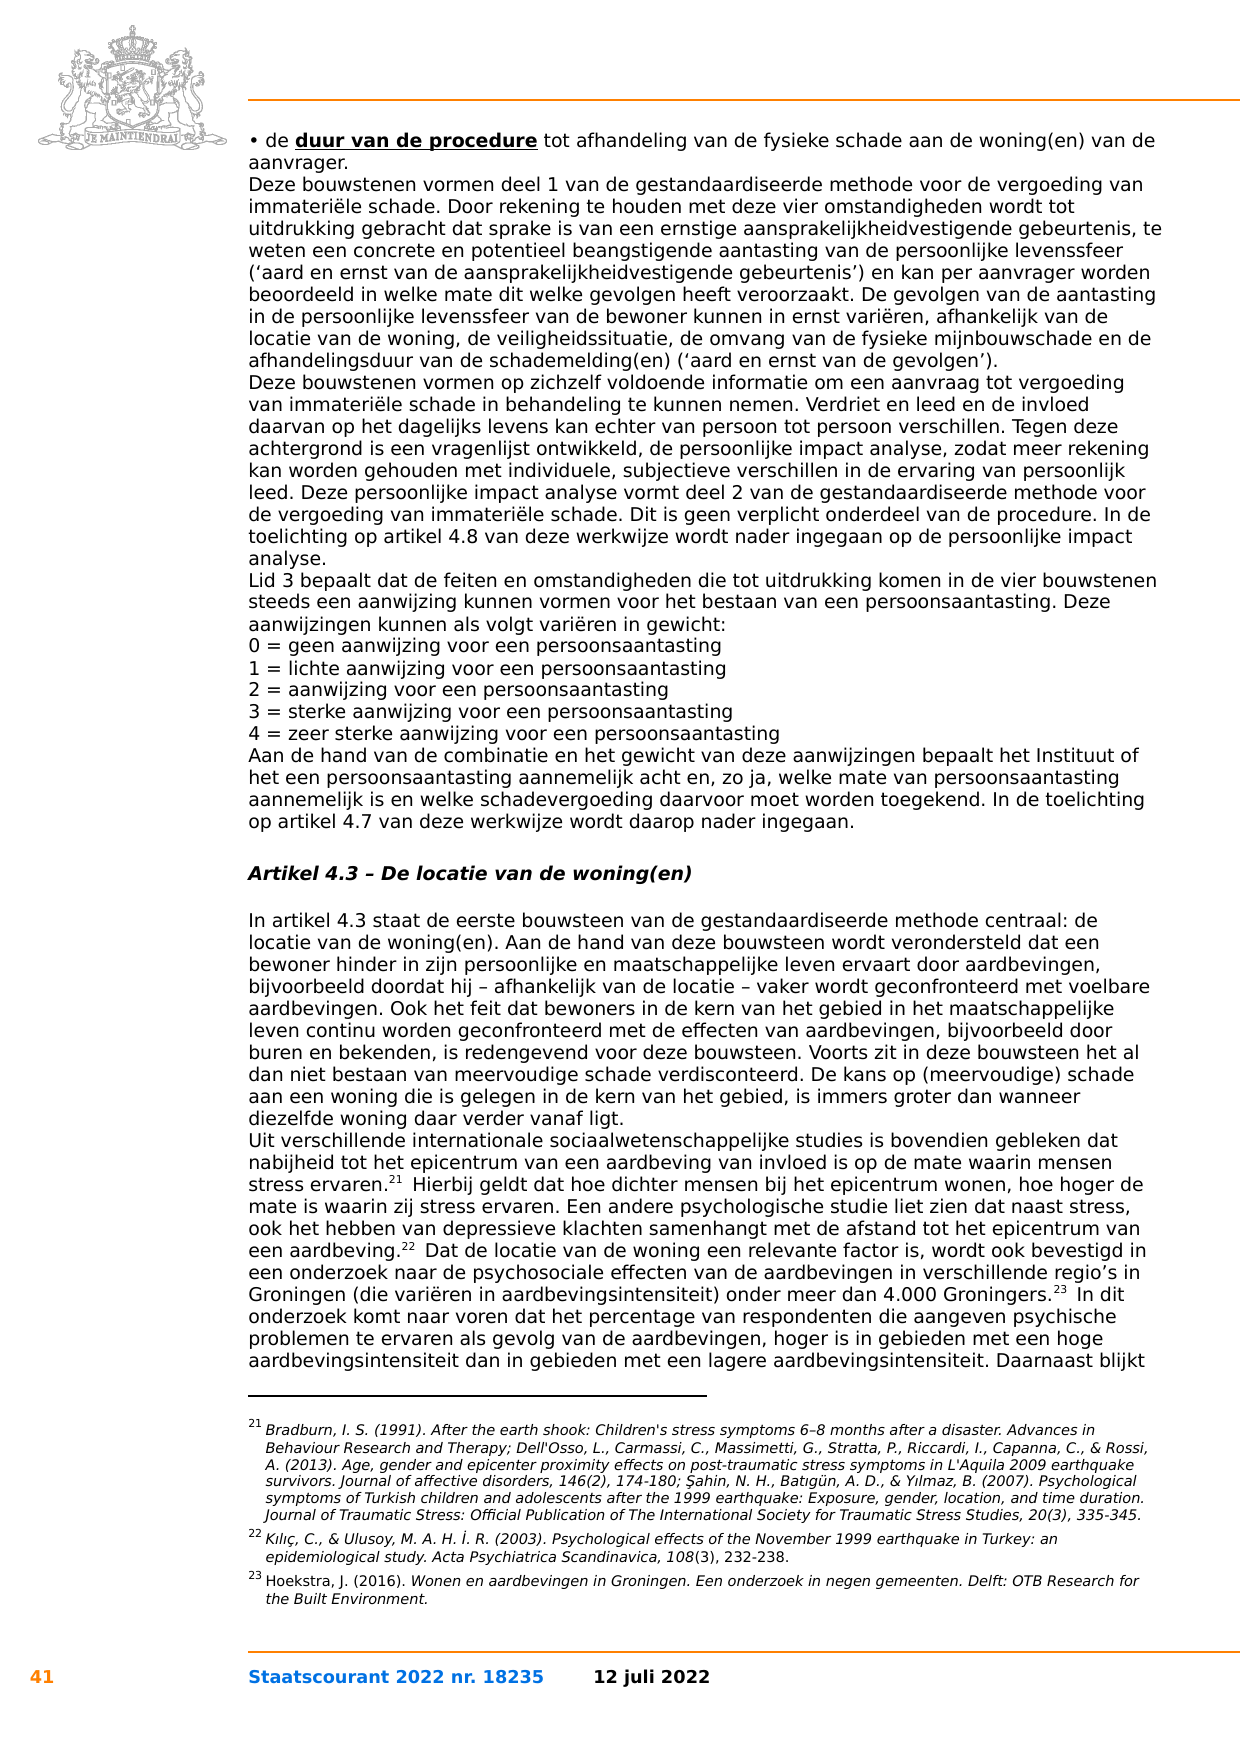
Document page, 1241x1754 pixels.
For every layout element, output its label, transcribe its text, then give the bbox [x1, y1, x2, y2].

text Lid 3 bepaalt dat de feiten en omstandigheden die tot uitdrukking komen in de vier bouwstenen steeds een aanwijzing kunnen vormen voor het bestaan van een persoonsaantasting. Deze aanwijzingen kunnen als volgt variëren in gewicht: [248, 569, 1163, 635]
text Deze bouwstenen vormen op zichzelf voldoende informatie om een aanvraag tot vergoeding van immateriële schade in behandeling te kunnen nemen. Verdriet en leed en de invloed daarvan op het dagelijks levens kan echter van persoon tot persoon verschillen. Tegen deze achtergrond is een vragenlijst ontwikkeld, de persoonlijke impact analyse, zodat meer rekening kan worden gehouden met individuele, subjectieve verschillen in de ervaring van persoonlijk leed. Deze persoonlijke impact analyse vormt deel 2 van de gestandaardiseerde methode voor de vergoeding van immateriële schade. Dit is geen verplicht onderdeel van de procedure. In de toelichting op artikel 4.8 van deze werkwijze wordt nader ingegaan op de persoonlijke impact analyse. [248, 372, 1163, 569]
text Deze bouwstenen vormen deel 1 van de gestandaardiseerde methode voor de vergoeding van immateriële schade. Door rekening te houden met deze vier omstandigheden wordt tot uitdrukking gebracht dat sprake is van een ernstige aansprakelijkheidvestigende gebeurtenis, te weten een concrete en potentieel beangstigende aantasting van de persoonlijke levenssfeer (‘aard en ernst van de aansprakelijkheidvestigende gebeurtenis’) en kan per aanvrager worden beoordeeld in welke mate dit welke gevolgen heeft veroorzaakt. De gevolgen van de aantasting in de persoonlijke levenssfeer van de bewoner kunnen in ernst variëren, afhankelijk van de locatie van de woning, de veiligheidssituatie, de omvang van de fysieke mijnbouwschade en de afhandelingsduur van de schademelding(en) (‘aard en ernst van de gevolgen’). [248, 174, 1163, 372]
text In artikel 4.3 staat de eerste bouwsteen van de gestandaardiseerde methode centraal: de locatie van de woning(en). Aan de hand van deze bouwsteen wordt verondersteld dat een bewoner hinder in zijn persoonlijke en maatschappelijke leven ervaart door aardbevingen, bijvoorbeeld doordat hij – afhankelijk van de locatie – vaker wordt geconfronteerd met voelbare aardbevingen. Ook het feit dat bewoners in de kern van het gebied in het maatschappelijke leven continu worden geconfronteerd met de effecten van aardbevingen, bijvoorbeeld door buren en bekenden, is redengevend voor deze bouwsteen. Voorts zit in deze bouwsteen het al dan niet bestaan van meervoudige schade verdisconteerd. De kans op (meervoudige) schade aan een woning die is gelegen in de kern van het gebied, is immers groter dan wanneer diezelfde woning daar verder vanaf ligt. [248, 910, 1163, 1130]
text 0 = geen aanwijzing voor een persoonsaantasting [248, 635, 1163, 657]
text 4 = zeer sterke aanwijzing voor een persoonsaantasting [248, 723, 1163, 745]
text Kılıç, C., & Ulusoy, M. A. H. İ. R. (2003). Psychological effects of the November 1999 earthquake in Turkey: an epidemiological study. Acta Psychiatrica Scandinavica, 108(3), 232-238. [248, 1527, 1163, 1566]
picture [38, 25, 227, 150]
text • de duur van de procedure tot afhandeling van de fysieke schade aan de woning(en) van de aanvrager. [248, 130, 1163, 174]
text Uit verschillende internationale sociaalwetenschappelijke studies is bovendien gebleken dat nabijheid tot het epicentrum van een aardbeving van invloed is op de mate waarin mensen stress ervaren. Hierbij geldt dat hoe dichter mensen bij het epicentrum wonen, hoe hoger de mate is waarin zij stress ervaren. Een andere psychologische studie liet zien dat naast stress, ook het hebben van depressieve klachten samenhangt met de afstand tot het epicentrum van een aardbeving. Dat de locatie van de woning een relevante factor is, wordt ook bevestigd in een onderzoek naar de psychosociale effecten van de aardbevingen in verschillende regio’s in Groningen (die variëren in aardbevingsintensiteit) onder meer dan 4.000 Groningers. In dit onderzoek komt naar voren dat het percentage van respondenten die aangeven psychische problemen te ervaren als gevolg van de aardbevingen, hoger is in gebieden met een hoge aardbevingsintensiteit dan in gebieden met een lagere aardbevingsintensiteit. Daarnaast blijkt [248, 1130, 1163, 1372]
subtitle Artikel 4.3 – De locatie van de woning(en) [248, 863, 1163, 885]
text 1 = lichte aanwijzing voor een persoonsaantasting [248, 657, 1163, 679]
text Hoekstra, J. (2016). Wonen en aardbevingen in Groningen. Een onderzoek in negen gemeenten. Delft: OTB Research for the Built Environment. [248, 1569, 1163, 1608]
text Aan de hand van de combinatie en het gewicht van deze aanwijzingen bepaalt het Instituut of het een persoonsaantasting aannemelijk acht en, zo ja, welke mate van persoonsaantasting aannemelijk is en welke schadevergoeding daarvoor moet worden toegekend. In de toelichting op artikel 4.7 van deze werkwijze wordt daarop nader ingegaan. [248, 745, 1163, 833]
text 3 = sterke aanwijzing voor een persoonsaantasting [248, 701, 1163, 723]
text 2 = aanwijzing voor een persoonsaantasting [248, 679, 1163, 701]
text Bradburn, I. S. (1991). After the earth shook: Children's stress symptoms 6–8 months after a disaster. Advances in Behaviour Research and Therapy; Dell'Osso, L., Carmassi, C., Massimetti, G., Stratta, P., Riccardi, I., Capanna, C., & Rossi, A. (2013). Age, gender and epicenter proximity effects on post-traumatic stress symptoms in L'Aquila 2009 earthquake survivors. Journal of affective disorders, 146(2), 174-180; Şahin, N. H., Batıgün, A. D., & Yılmaz, B. (2007). Psychological symptoms of Turkish children and adolescents after the 1999 earthquake: Exposure, gender, location, and time duration. Journal of Traumatic Stress: Official Publication of The International Society for Traumatic Stress Studies, 20(3), 335-345. [248, 1418, 1163, 1524]
